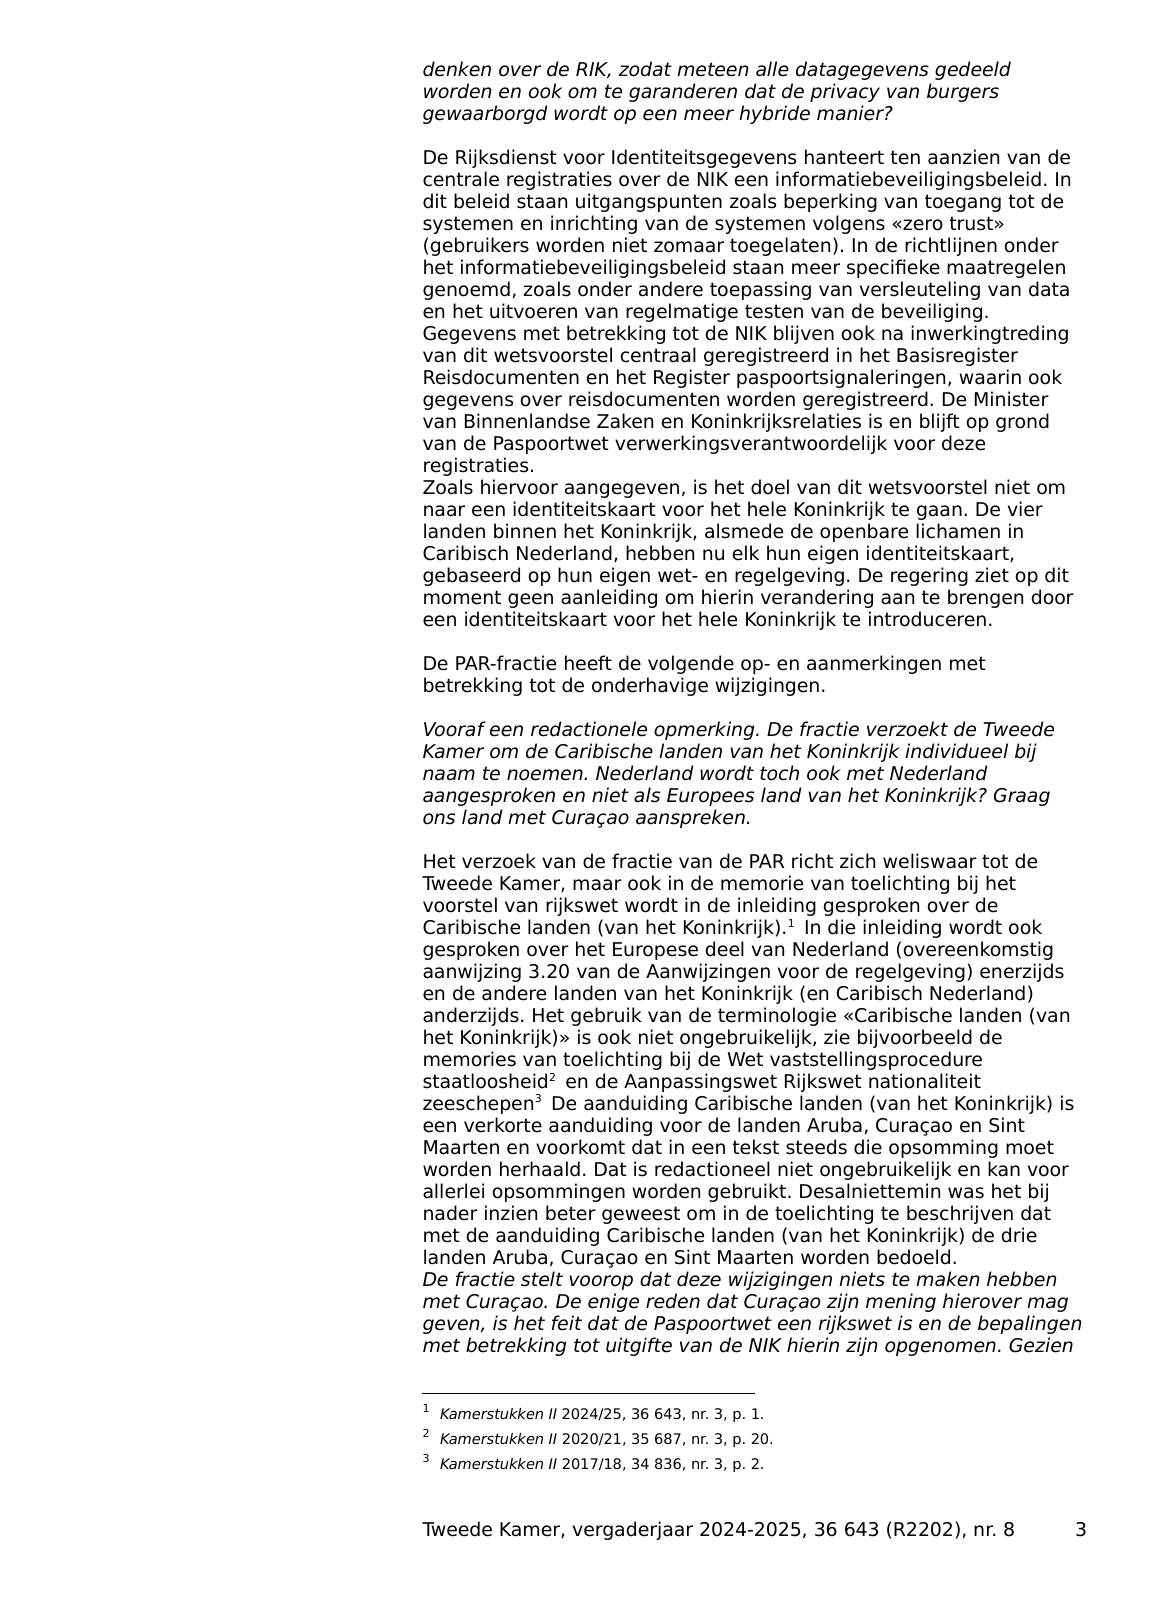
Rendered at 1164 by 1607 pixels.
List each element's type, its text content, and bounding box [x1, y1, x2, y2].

text Zoals hiervoor aangegeven, is het doel van dit wetsvoorstel niet om naar een identiteitskaart voor het hele Koninkrijk te gaan. De vier landen binnen het Koninkrijk, alsmede de openbare lichamen in Caribisch Nederland, hebben nu elk hun eigen identiteitskaart, gebaseerd op hun eigen wet- en regelgeving. De regering ziet op dit moment geen aanleiding om hierin verandering aan te brengen door een identiteitskaart voor het hele Koninkrijk te introduceren. [422, 477, 1087, 631]
text Vooraf een redactionele opmerking. De fractie verzoekt de Tweede Kamer om de Caribische landen van het Koninkrijk individueel bij naam te noemen. Nederland wordt toch ook met Nederland aangesproken en niet als Europees land van het Koninkrijk? Graag ons land met Curaçao aanspreken. [422, 719, 1087, 829]
text De PAR-fractie heeft de volgende op- en aanmerkingen met betrekking tot de onderhavige wijzigingen. [422, 653, 1087, 697]
text Kamerstukken II 2020/21, 35 687, nr. 3, p. 20. [422, 1427, 1087, 1449]
text Gegevens met betrekking tot de NIK blijven ook na inwerkingtreding van dit wetsvoorstel centraal geregistreerd in het Basisregister Reisdocumenten en het Register paspoortsignaleringen, waarin ook gegevens over reisdocumenten worden geregistreerd. De Minister van Binnenlandse Zaken en Koninkrijksrelaties is en blijft op grond van de Paspoortwet verwerkingsverantwoordelijk voor deze registraties. [422, 323, 1087, 477]
text Kamerstukken II 2017/18, 34 836, nr. 3, p. 2. [422, 1452, 1087, 1474]
text Kamerstukken II 2024/25, 36 643, nr. 3, p. 1. [422, 1402, 1087, 1424]
text denken over de RIK, zodat meteen alle datagegevens gedeeld worden en ook om te garanderen dat de privacy van burgers gewaarborgd wordt op een meer hybride manier? [422, 59, 1087, 125]
text De fractie stelt voorop dat deze wijzigingen niets te maken hebben met Curaçao. De enige reden dat Curaçao zijn mening hierover mag geven, is het feit dat de Paspoortwet een rijkswet is en de bepalingen met betrekking tot uitgifte van de NIK hierin zijn opgenomen. Gezien [422, 1269, 1087, 1357]
text De Rijksdienst voor Identiteitsgegevens hanteert ten aanzien van de centrale registraties over de NIK een informatiebeveiligingsbeleid. In dit beleid staan uitgangspunten zoals beperking van toegang tot de systemen en inrichting van de systemen volgens «zero trust» (gebruikers worden niet zomaar toegelaten). In de richtlijnen onder het informatiebeveiligingsbeleid staan meer specifieke maatregelen genoemd, zoals onder andere toepassing van versleuteling van data en het uitvoeren van regelmatige testen van de beveiliging. [422, 147, 1087, 323]
text Het verzoek van de fractie van de PAR richt zich weliswaar tot de Tweede Kamer, maar ook in de memorie van toelichting bij het voorstel van rijkswet wordt in de inleiding gesproken over de Caribische landen (van het Koninkrijk). In die inleiding wordt ook gesproken over het Europese deel van Nederland (overeenkomstig aanwijzing 3.20 van de Aanwijzingen voor de regelgeving) enerzijds en de andere landen van het Koninkrijk (en Caribisch Nederland) anderzijds. Het gebruik van de terminologie «Caribische landen (van het Koninkrijk)» is ook niet ongebruikelijk, zie bijvoorbeeld de memories van toelichting bij de Wet vaststellingsprocedure staatloosheid en de Aanpassingswet Rijkswet nationaliteit zeeschepen De aanduiding Caribische landen (van het Koninkrijk) is een verkorte aanduiding voor de landen Aruba, Curaçao en Sint Maarten en voorkomt dat in een tekst steeds die opsomming moet worden herhaald. Dat is redactioneel niet ongebruikelijk en kan voor allerlei opsommingen worden gebruikt. Desalniettemin was het bij nader inzien beter geweest om in de toelichting te beschrijven dat met de aanduiding Caribische landen (van het Koninkrijk) de drie landen Aruba, Curaçao en Sint Maarten worden bedoeld. [422, 851, 1087, 1269]
